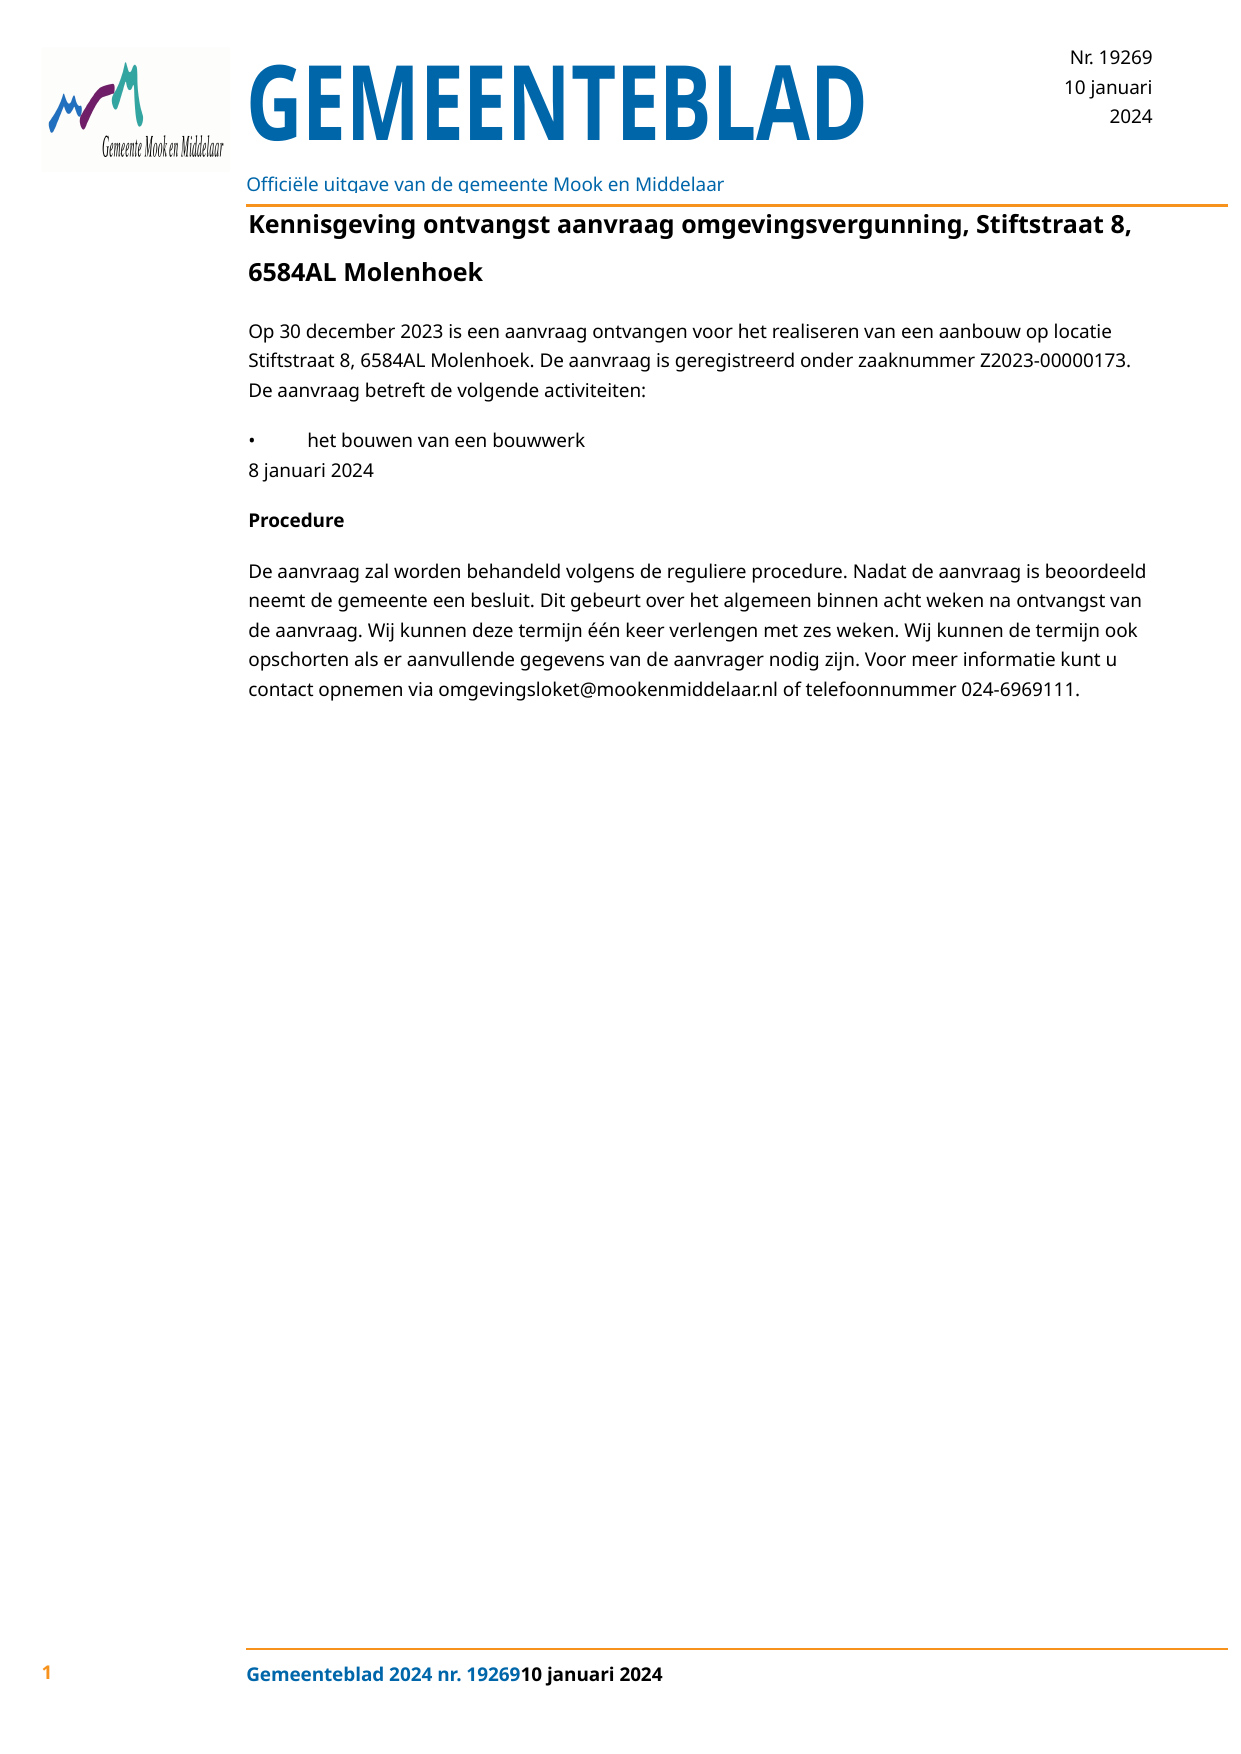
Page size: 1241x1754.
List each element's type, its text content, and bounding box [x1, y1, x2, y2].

text Procedure [248, 507, 1152, 533]
text De aanvraag zal worden behandeld volgens de reguliere procedure. Nadat de aanvraag is beoordeeld neemt de gemeente een besluit. Dit gebeurt over het algemeen binnen acht weken na ontvangst van de aanvraag. Wij kunnen deze termijn één keer verlengen met zes weken. Wij kunnen de termijn ook opschorten als er aanvullende gegevens van de aanvrager nodig zijn. Voor meer informatie kunt u contact opnemen via omgevingsloket@mookenmiddelaar.nl of telefoonnummer 024-6969111. [248, 558, 1152, 702]
text 8 januari 2024 [248, 457, 1152, 483]
list het bouwen van een bouwwerk [248, 427, 1152, 453]
picture [41, 47, 231, 172]
text Op 30 december 2023 is een aanvraag ontvangen voor het realiseren van een aanbouw op locatie Stiftstraat 8, 6584AL Molenhoek. De aanvraag is geregistreerd onder zaaknummer Z2023-00000173. De aanvraag betreft de volgende activiteiten: [248, 318, 1152, 403]
text Kennisgeving ontvangst aanvraag omgevingsvergunning, Stiftstraat 8, 6584AL Molenhoek [248, 207, 1152, 288]
